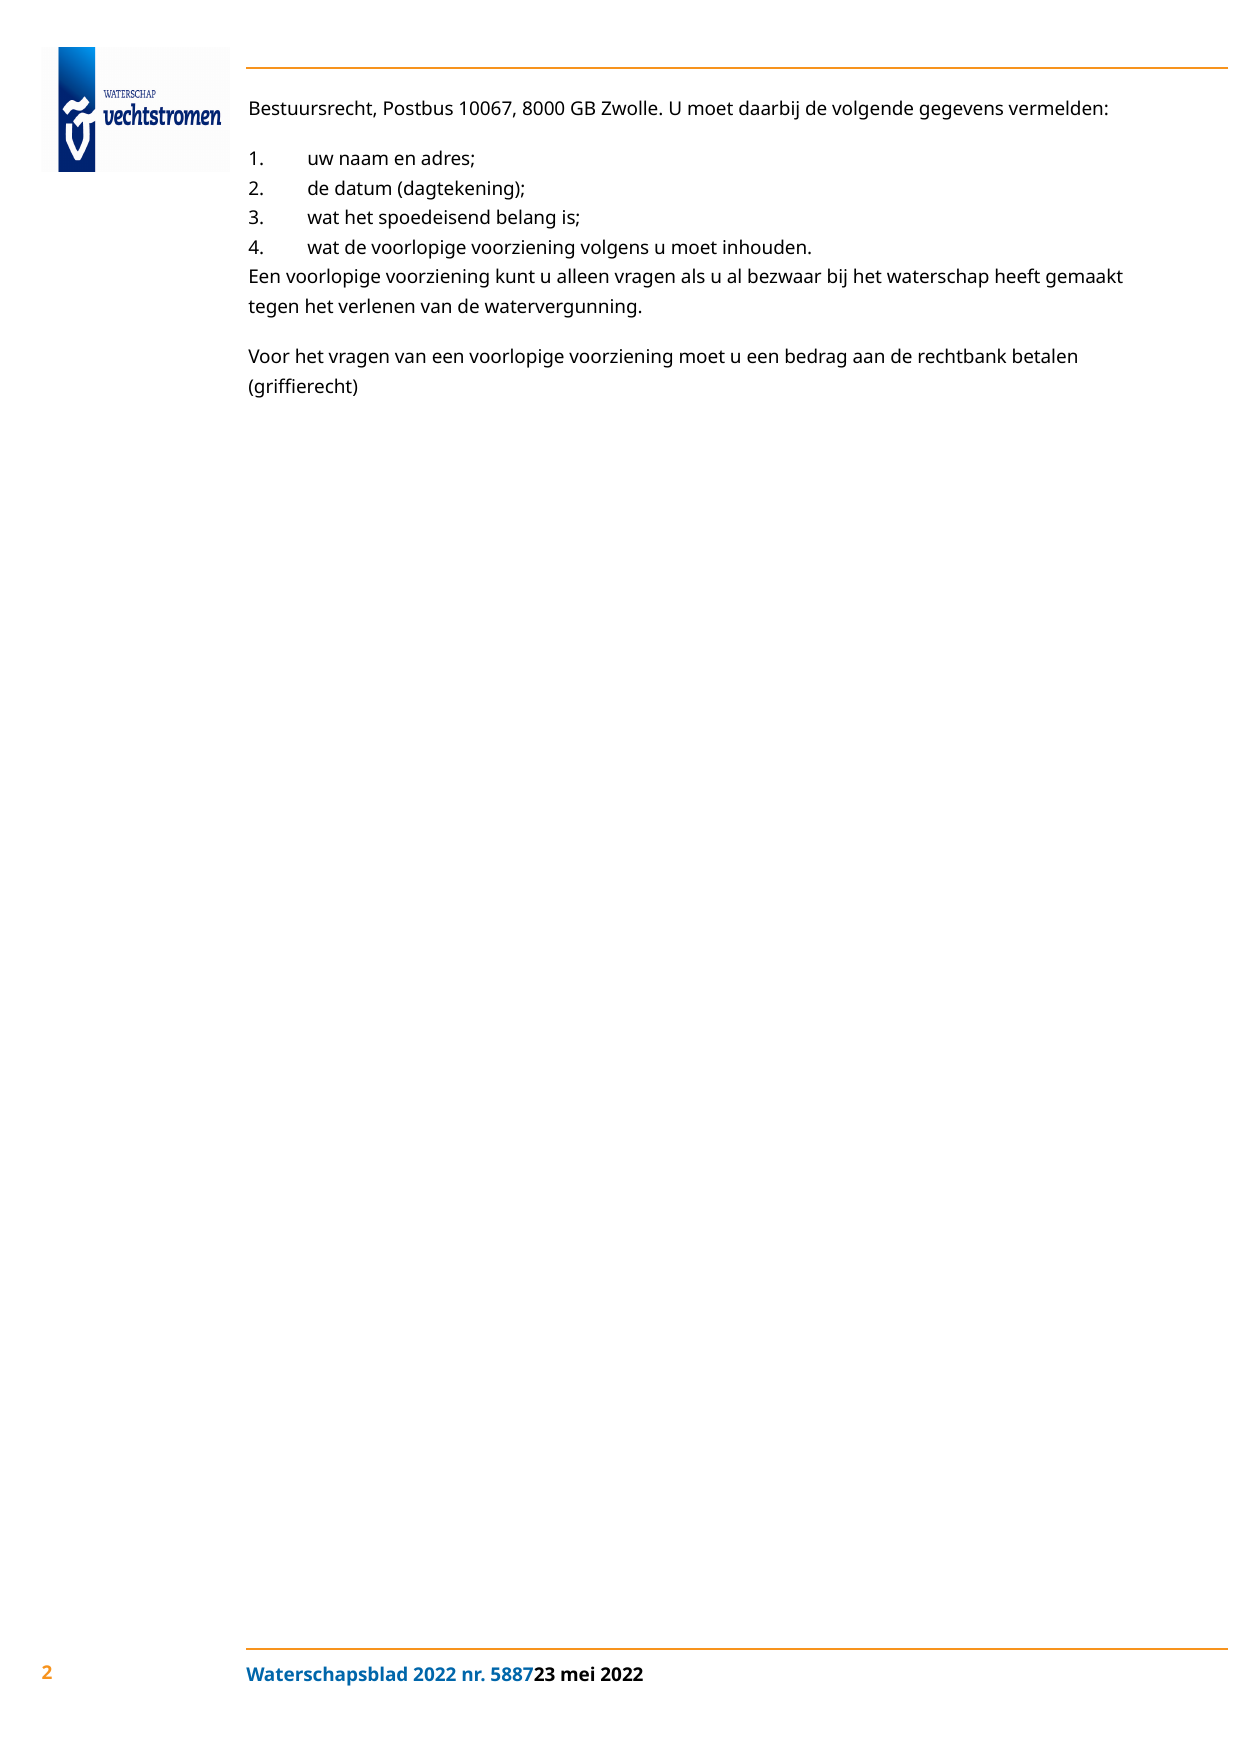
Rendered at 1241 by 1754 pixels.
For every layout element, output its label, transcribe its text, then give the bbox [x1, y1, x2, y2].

picture [41, 47, 231, 172]
list wat de voorlopige voorziening volgens u moet inhouden. [248, 234, 1152, 260]
text Voor het vragen van een voorlopige voorziening moet u een bedrag aan de rechtbank betalen (griffierecht) [248, 343, 1152, 399]
list de datum (dagtekening); [248, 175, 1152, 201]
text Bestuursrecht, Postbus 10067, 8000 GB Zwolle. U moet daarbij de volgende gegevens vermelden: [248, 95, 1152, 121]
text Een voorlopige voorziening kunt u alleen vragen als u al bezwaar bij het waterschap heeft gemaakt tegen het verlenen van de watervergunning. [248, 263, 1152, 319]
list wat het spoedeisend belang is; [248, 204, 1152, 230]
list uw naam en adres; [248, 145, 1152, 171]
